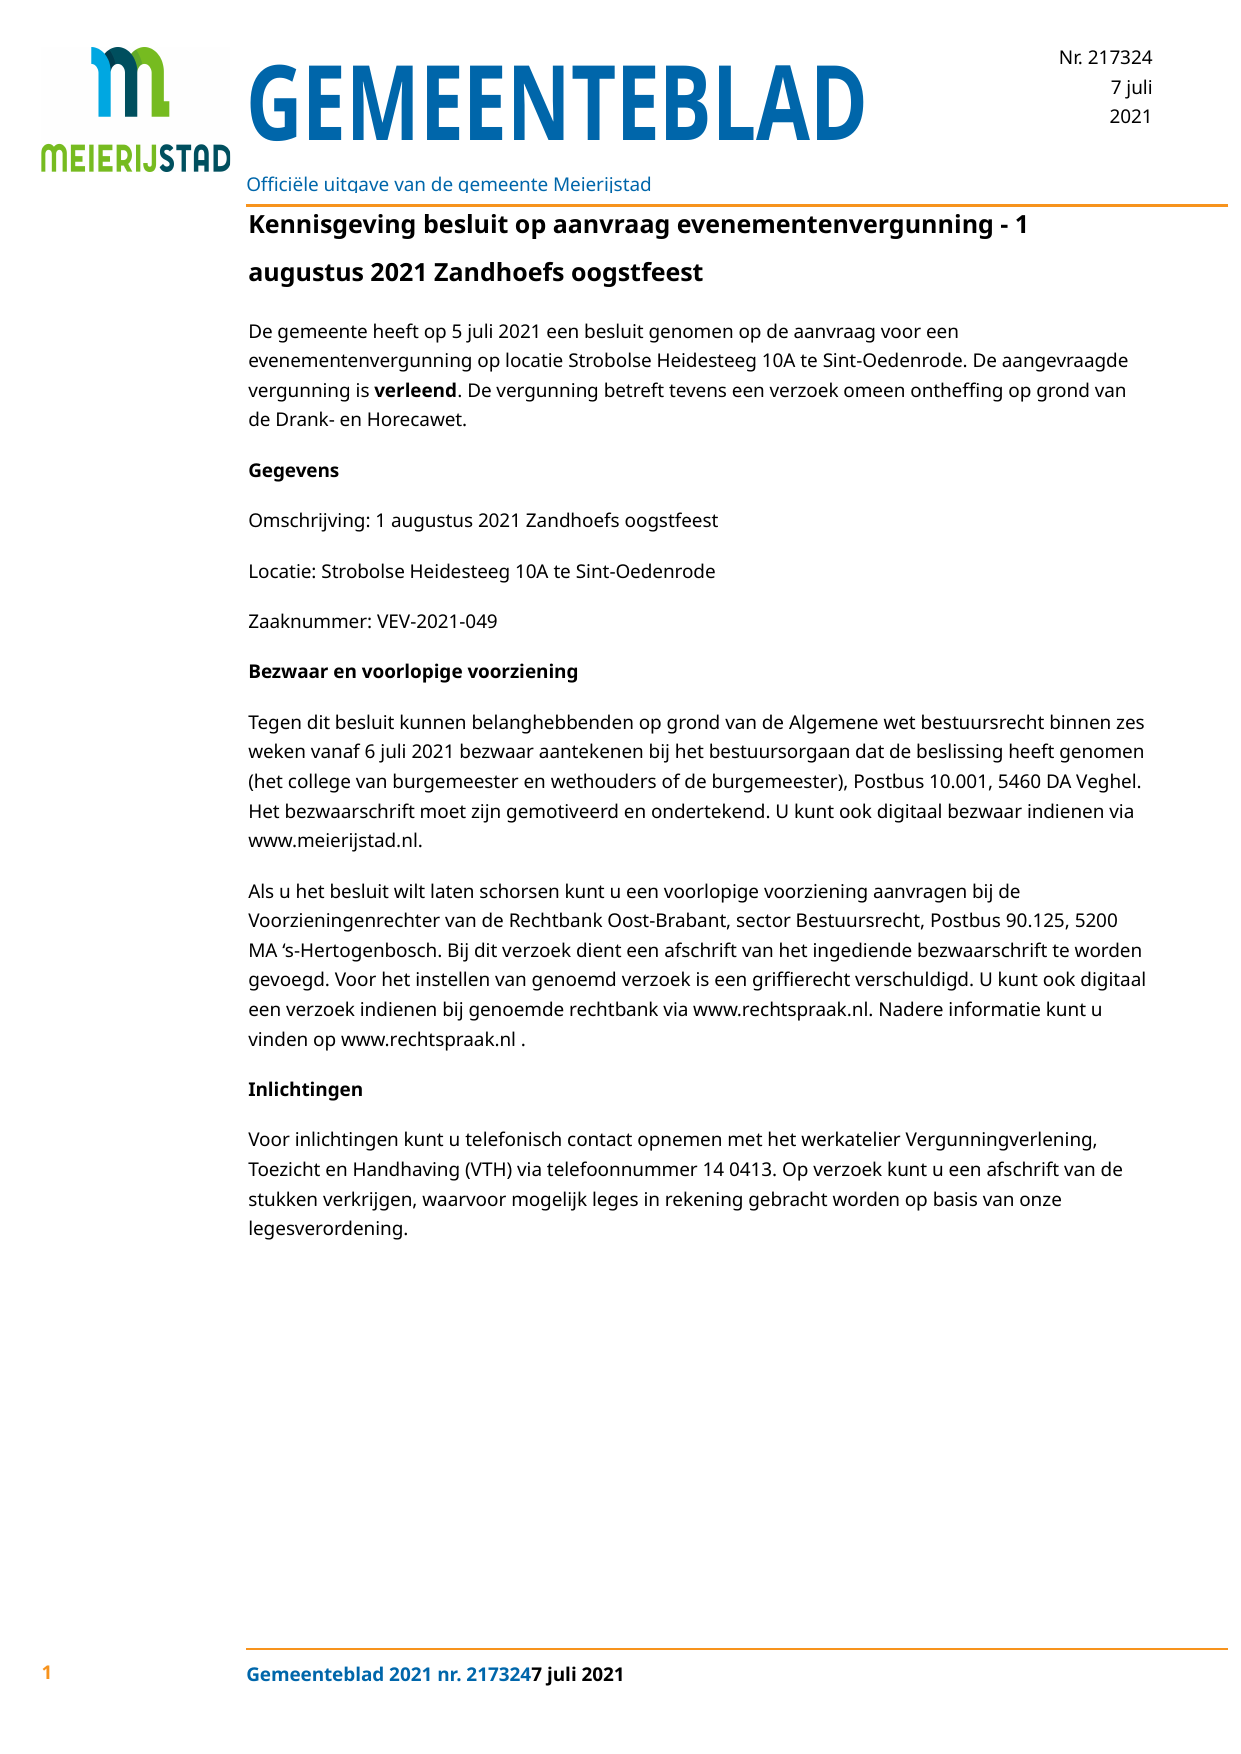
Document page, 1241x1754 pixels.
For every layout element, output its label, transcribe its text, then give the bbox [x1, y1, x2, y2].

picture [41, 47, 231, 172]
text Voor inlichtingen kunt u telefonisch contact opnemen met het werkatelier Vergunningverlening, Toezicht en Handhaving (VTH) via telefoonnummer 14 0413. Op verzoek kunt u een afschrift van de stukken verkrijgen, waarvoor mogelijk leges in rekening gebracht worden op basis van onze legesverordening. [248, 1127, 1152, 1241]
text Zaaknummer: VEV-2021-049 [248, 608, 1152, 634]
text De gemeente heeft op 5 juli 2021 een besluit genomen op de aanvraag voor een evenementenvergunning op locatie Strobolse Heidesteeg 10A te Sint-Oedenrode. De aangevraagde vergunning is verleend. De vergunning betreft tevens een verzoek omeen ontheffing op grond van de Drank- en Horecawet. [248, 318, 1152, 432]
text Gegevens [248, 457, 1152, 483]
text Kennisgeving besluit op aanvraag evenementenvergunning - 1 augustus 2021 Zandhoefs oogstfeest [248, 207, 1152, 288]
text Als u het besluit wilt laten schorsen kunt u een voorlopige voorziening aanvragen bij de Voorzieningenrechter van de Rechtbank Oost-Brabant, sector Bestuursrecht, Postbus 90.125, 5200 MA ‘s-Hertogenbosch. Bij dit verzoek dient een afschrift van het ingediende bezwaarschrift te worden gevoegd. Voor het instellen van genoemd verzoek is een griffierecht verschuldigd. U kunt ook digitaal een verzoek indienen bij genoemde rechtbank via www.rechtspraak.nl. Nadere informatie kunt u vinden op www.rechtspraak.nl . [248, 878, 1152, 1052]
text Omschrijving: 1 augustus 2021 Zandhoefs oogstfeest [248, 507, 1152, 533]
text Bezwaar en voorlopige voorziening [248, 659, 1152, 684]
text Tegen dit besluit kunnen belanghebbenden op grond van de Algemene wet bestuursrecht binnen zes weken vanaf 6 juli 2021 bezwaar aantekenen bij het bestuursorgaan dat de beslissing heeft genomen (het college van burgemeester en wethouders of de burgemeester), Postbus 10.001, 5460 DA Veghel. Het bezwaarschrift moet zijn gemotiveerd en ondertekend. U kunt ook digitaal bezwaar indienen via www.meierijstad.nl. [248, 709, 1152, 853]
text Locatie: Strobolse Heidesteeg 10A te Sint-Oedenrode [248, 558, 1152, 584]
text Inlichtingen [248, 1076, 1152, 1102]
